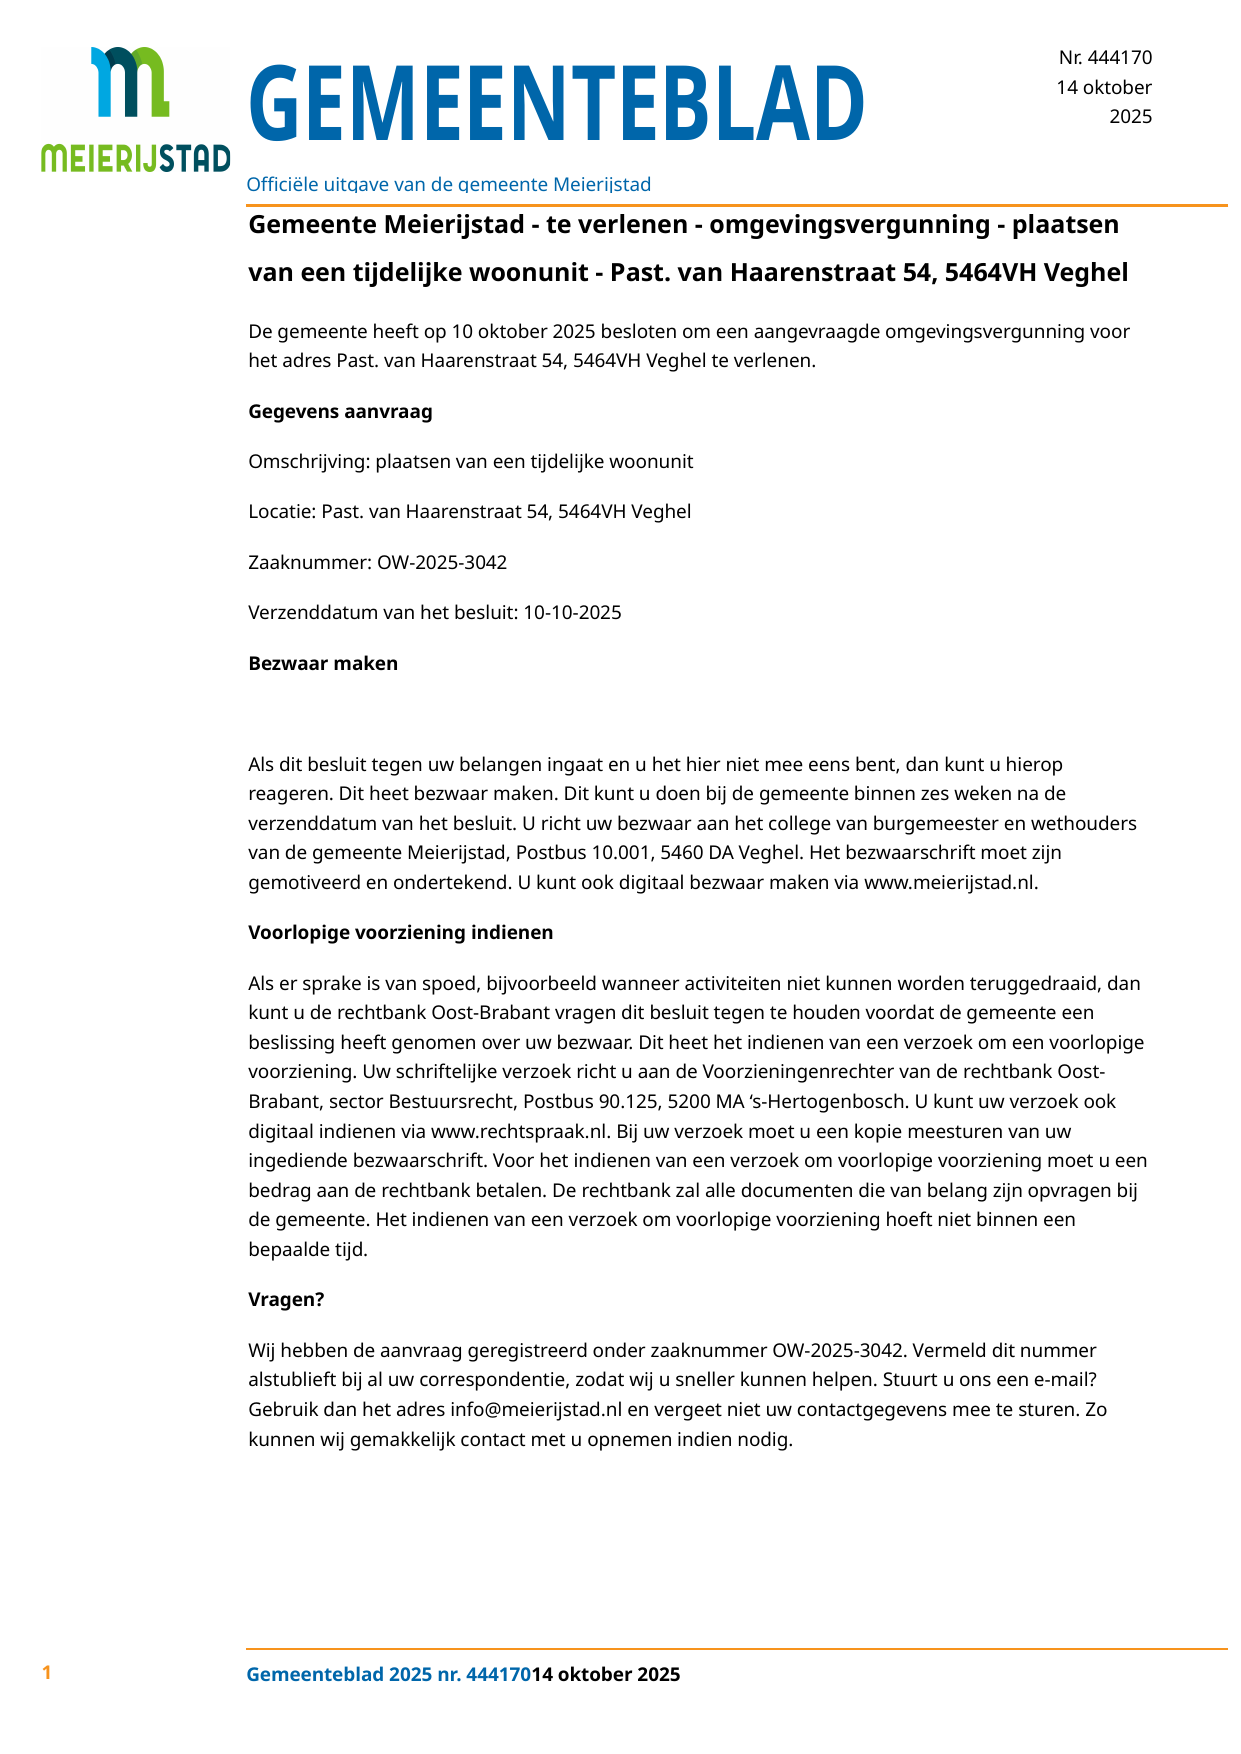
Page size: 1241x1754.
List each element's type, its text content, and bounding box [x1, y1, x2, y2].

text Gemeente Meierijstad - te verlenen - omgevingsvergunning - plaatsen van een tijdelijke woonunit - Past. van Haarenstraat 54, 5464VH Veghel [248, 207, 1152, 288]
text De gemeente heeft op 10 oktober 2025 besloten om een aangevraagde omgevingsvergunning voor het adres Past. van Haarenstraat 54, 5464VH Veghel te verlenen. [248, 318, 1152, 373]
text Wij hebben de aanvraag geregistreerd onder zaaknummer OW-2025-3042. Vermeld dit nummer alstublieft bij al uw correspondentie, zodat wij u sneller kunnen helpen. Stuurt u ons een e-mail? Gebruik dan het adres info@meierijstad.nl en vergeet niet uw contactgegevens mee te sturen. Zo kunnen wij gemakkelijk contact met u opnemen indien nodig. [248, 1337, 1152, 1452]
text Vragen? [248, 1287, 1152, 1312]
text Als dit besluit tegen uw belangen ingaat en u het hier niet mee eens bent, dan kunt u hierop reageren. Dit heet bezwaar maken. Dit kunt u doen bij de gemeente binnen zes weken na de verzenddatum van het besluit. U richt uw bezwaar aan het college van burgemeester en wethouders van de gemeente Meierijstad, Postbus 10.001, 5460 DA Veghel. Het bezwaarschrift moet zijn gemotiveerd en ondertekend. U kunt ook digitaal bezwaar maken via www.meierijstad.nl. [248, 751, 1152, 895]
picture [41, 47, 231, 172]
text Als er sprake is van spoed, bijvoorbeeld wanneer activiteiten niet kunnen worden teruggedraaid, dan kunt u de rechtbank Oost-Brabant vragen dit besluit tegen te houden voordat de gemeente een beslissing heeft genomen over uw bezwaar. Dit heet het indienen van een verzoek om een voorlopige voorziening. Uw schriftelijke verzoek richt u aan de Voorzieningenrechter van de rechtbank Oost-Brabant, sector Bestuursrecht, Postbus 90.125, 5200 MA ‘s-Hertogenbosch. U kunt uw verzoek ook digitaal indienen via www.rechtspraak.nl. Bij uw verzoek moet u een kopie meesturen van uw ingediende bezwaarschrift. Voor het indienen van een verzoek om voorlopige voorziening moet u een bedrag aan de rechtbank betalen. De rechtbank zal alle documenten die van belang zijn opvragen bij de gemeente. Het indienen van een verzoek om voorlopige voorziening hoeft niet binnen een bepaalde tijd. [248, 970, 1152, 1262]
text Omschrijving: plaatsen van een tijdelijke woonunit [248, 448, 1152, 474]
text Gegevens aanvraag [248, 398, 1152, 424]
text Bezwaar maken [248, 650, 1152, 676]
text Locatie: Past. van Haarenstraat 54, 5464VH Veghel [248, 499, 1152, 524]
text Zaaknummer: OW-2025-3042 [248, 549, 1152, 575]
text Voorlopige voorziening indienen [248, 919, 1152, 945]
text Verzenddatum van het besluit: 10-10-2025 [248, 599, 1152, 625]
